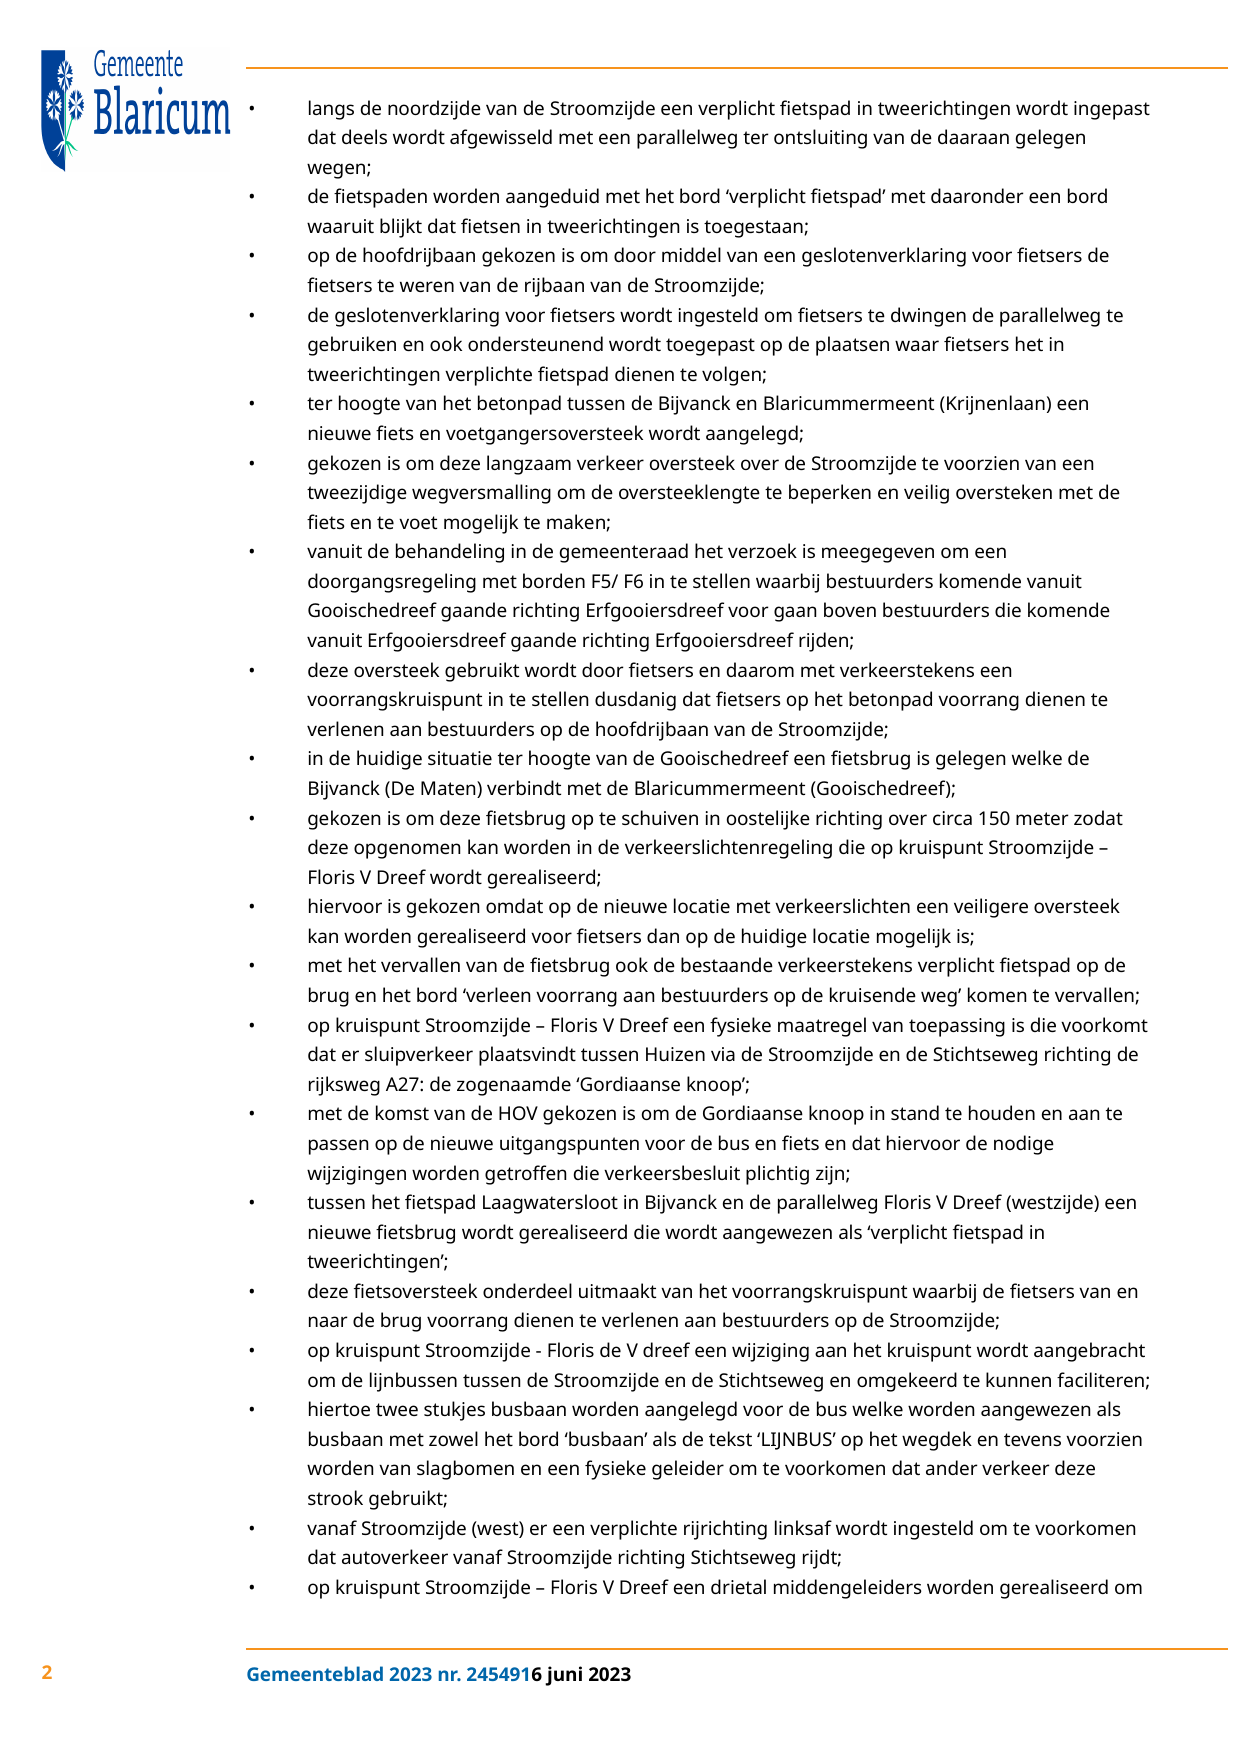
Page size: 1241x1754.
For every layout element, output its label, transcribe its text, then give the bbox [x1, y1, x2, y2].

list met de komst van de HOV gekozen is om de Gordiaanse knoop in stand te houden en aan te passen op de nieuwe uitgangspunten voor de bus en fiets en dat hiervoor de nodige wijzigingen worden getroffen die verkeersbesluit plichtig zijn; [248, 1101, 1152, 1186]
list vanuit de behandeling in de gemeenteraad het verzoek is meegegeven om een doorgangsregeling met borden F5/ F6 in te stellen waarbij bestuurders komende vanuit Gooischedreef gaande richting Erfgooiersdreef voor gaan boven bestuurders die komende vanuit Erfgooiersdreef gaande richting Erfgooiersdreef rijden; [248, 538, 1152, 653]
list gekozen is om deze langzaam verkeer oversteek over de Stroomzijde te voorzien van een tweezijdige wegversmalling om de oversteeklengte te beperken en veilig oversteken met de fiets en te voet mogelijk te maken; [248, 450, 1152, 535]
list hiertoe twee stukjes busbaan worden aangelegd voor de bus welke worden aangewezen als busbaan met zowel het bord ‘busbaan’ als de tekst ‘LIJNBUS’ op het wegdek en tevens voorzien worden van slagbomen en een fysieke geleider om te voorkomen dat ander verkeer deze strook gebruikt; [248, 1396, 1152, 1511]
list deze oversteek gebruikt wordt door fietsers en daarom met verkeerstekens een voorrangskruispunt in te stellen dusdanig dat fietsers op het betonpad voorrang dienen te verlenen aan bestuurders op de hoofdrijbaan van de Stroomzijde; [248, 657, 1152, 742]
list in de huidige situatie ter hoogte van de Gooischedreef een fietsbrug is gelegen welke de Bijvanck (De Maten) verbindt met de Blaricummermeent (Gooischedreef); [248, 746, 1152, 801]
list tussen het fietspad Laagwatersloot in Bijvanck en de parallelweg Floris V Dreef (westzijde) een nieuwe fietsbrug wordt gerealiseerd die wordt aangewezen als ‘verplicht fietspad in tweerichtingen’; [248, 1189, 1152, 1274]
list met het vervallen van de fietsbrug ook de bestaande verkeerstekens verplicht fietspad op de brug en het bord ‘verleen voorrang aan bestuurders op de kruisende weg’ komen te vervallen; [248, 953, 1152, 1008]
list hiervoor is gekozen omdat op de nieuwe locatie met verkeerslichten een veiligere oversteek kan worden gerealiseerd voor fietsers dan op de huidige locatie mogelijk is; [248, 893, 1152, 949]
list langs de noordzijde van de Stroomzijde een verplicht fietspad in tweerichtingen wordt ingepast dat deels wordt afgewisseld met een parallelweg ter ontsluiting van de daaraan gelegen wegen; [248, 95, 1152, 180]
list ter hoogte van het betonpad tussen de Bijvanck en Blaricummermeent (Krijnenlaan) een nieuwe fiets en voetgangersoversteek wordt aangelegd; [248, 391, 1152, 446]
list de fietspaden worden aangeduid met het bord ‘verplicht fietspad’ met daaronder een bord waaruit blijkt dat fietsen in tweerichtingen is toegestaan; [248, 183, 1152, 239]
list vanaf Stroomzijde (west) er een verplichte rijrichting linksaf wordt ingesteld om te voorkomen dat autoverkeer vanaf Stroomzijde richting Stichtseweg rijdt; [248, 1515, 1152, 1570]
list op kruispunt Stroomzijde – Floris V Dreef een fysieke maatregel van toepassing is die voorkomt dat er sluipverkeer plaatsvindt tussen Huizen via de Stroomzijde en de Stichtseweg richting de rijksweg A27: de zogenaamde ‘Gordiaanse knoop’; [248, 1012, 1152, 1097]
list deze fietsoversteek onderdeel uitmaakt van het voorrangskruispunt waarbij de fietsers van en naar de brug voorrang dienen te verlenen aan bestuurders op de Stroomzijde; [248, 1278, 1152, 1333]
list de geslotenverklaring voor fietsers wordt ingesteld om fietsers te dwingen de parallelweg te gebruiken en ook ondersteunend wordt toegepast op de plaatsen waar fietsers het in tweerichtingen verplichte fietspad dienen te volgen; [248, 302, 1152, 387]
picture [41, 47, 231, 172]
list gekozen is om deze fietsbrug op te schuiven in oostelijke richting over circa 150 meter zodat deze opgenomen kan worden in de verkeerslichtenregeling die op kruispunt Stroomzijde – Floris V Dreef wordt gerealiseerd; [248, 805, 1152, 890]
list op kruispunt Stroomzijde – Floris V Dreef een drietal middengeleiders worden gerealiseerd om [248, 1574, 1152, 1600]
list op kruispunt Stroomzijde - Floris de V dreef een wijziging aan het kruispunt wordt aangebracht om de lijnbussen tussen de Stroomzijde en de Stichtseweg en omgekeerd te kunnen faciliteren; [248, 1337, 1152, 1393]
list op de hoofdrijbaan gekozen is om door middel van een geslotenverklaring voor fietsers de fietsers te weren van de rijbaan van de Stroomzijde; [248, 243, 1152, 298]
